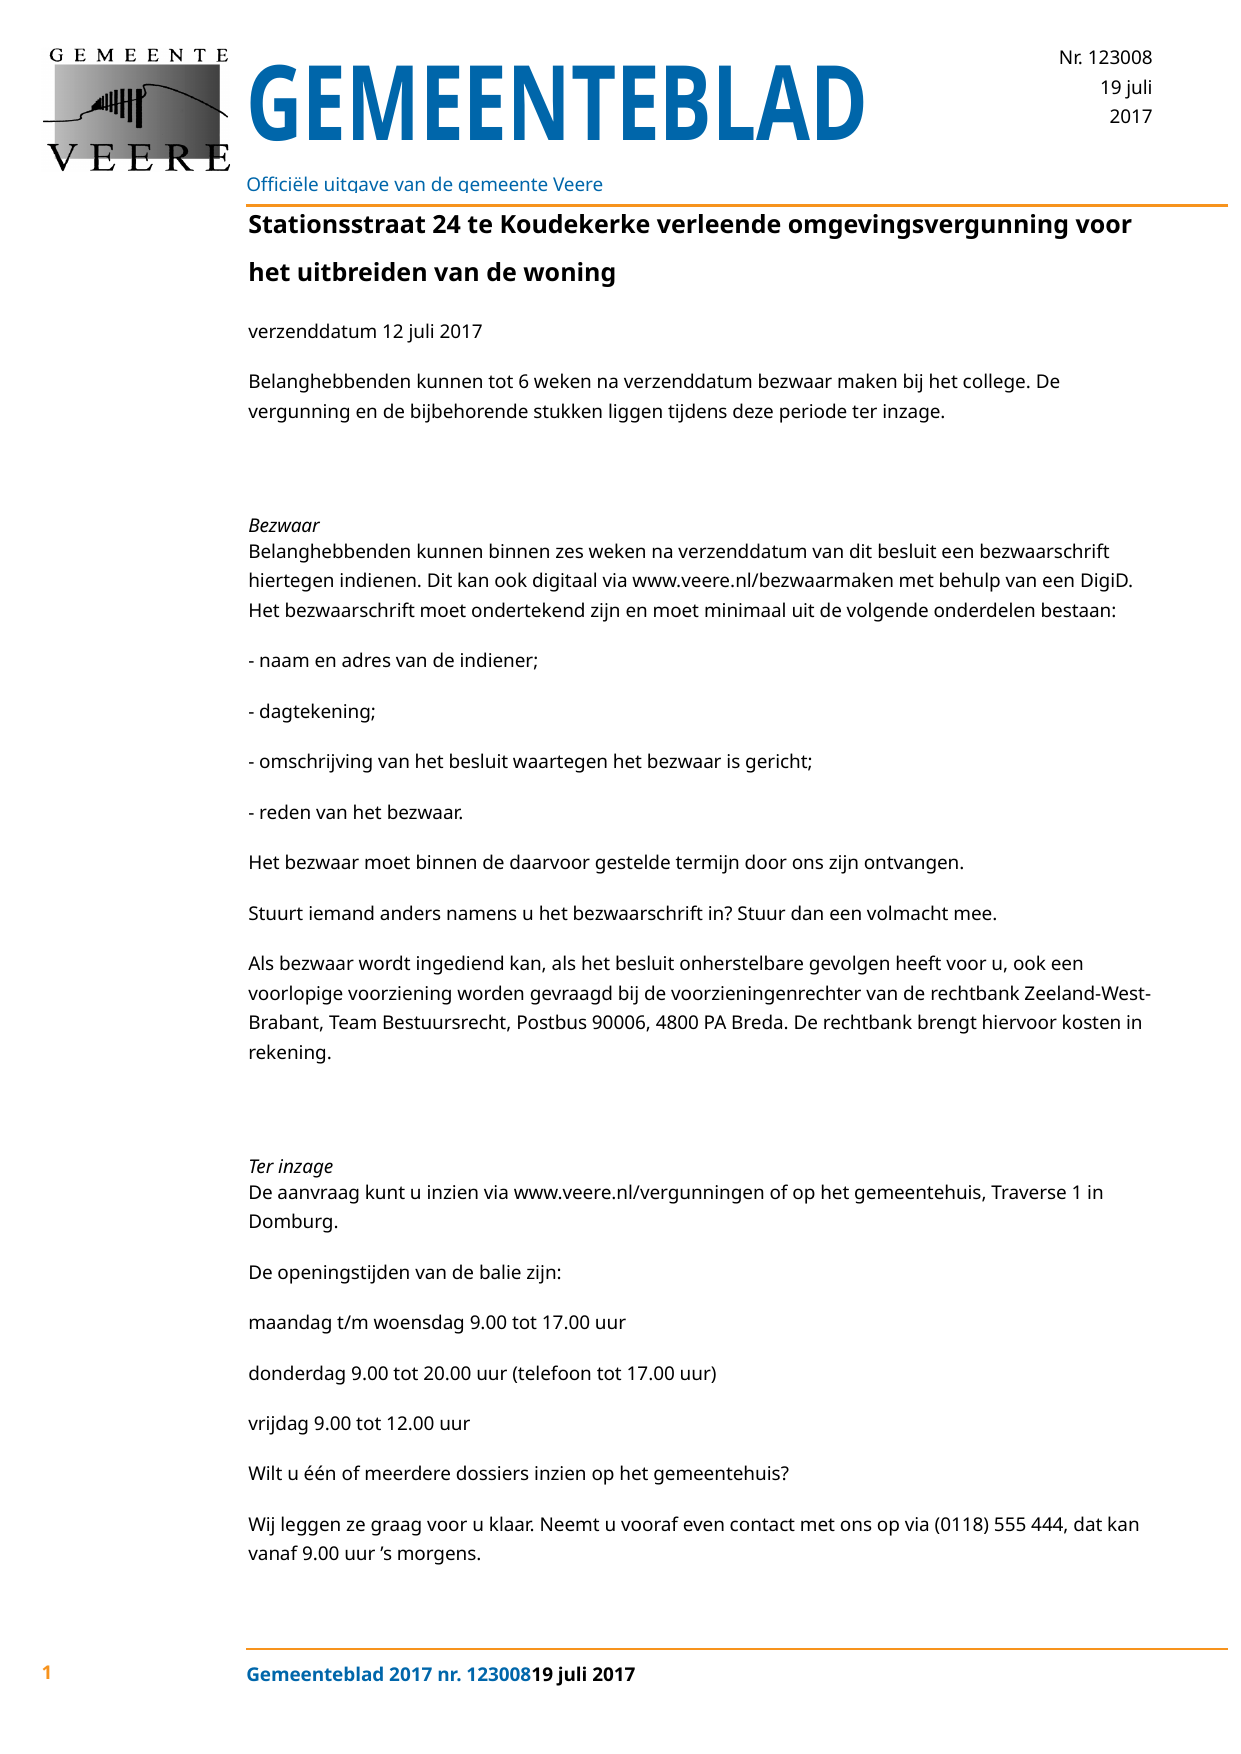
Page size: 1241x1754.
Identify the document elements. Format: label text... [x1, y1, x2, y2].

text Belanghebbenden kunnen tot 6 weken na verzenddatum bezwaar maken bij het college. De vergunning en de bijbehorende stukken liggen tijdens deze periode ter inzage. [248, 368, 1152, 424]
text Bezwaar [248, 512, 1152, 538]
text - reden van het bezwaar. [248, 799, 1152, 824]
text Stuurt iemand anders namens u het bezwaarschrift in? Stuur dan een volmacht mee. [248, 900, 1152, 925]
text Wilt u één of meerdere dossiers inzien op het gemeentehuis? [248, 1461, 1152, 1486]
text Het bezwaar moet binnen de daarvoor gestelde termijn door ons zijn ontvangen. [248, 849, 1152, 875]
text Ter inzage [248, 1153, 1152, 1179]
picture [41, 47, 231, 172]
text verzenddatum 12 juli 2017 [248, 318, 1152, 344]
text De aanvraag kunt u inzien via www.veere.nl/vergunningen of op het gemeentehuis, Traverse 1 in Domburg. [248, 1179, 1152, 1234]
text maandag t/m woensdag 9.00 tot 17.00 uur [248, 1309, 1152, 1335]
text Wij leggen ze graag voor u klaar. Neemt u vooraf even contact met ons op via (0118) 555 444, dat kan vanaf 9.00 uur ’s morgens. [248, 1511, 1152, 1566]
text vrijdag 9.00 tot 12.00 uur [248, 1410, 1152, 1436]
text Stationsstraat 24 te Koudekerke verleende omgevingsvergunning voor het uitbreiden van de woning [248, 207, 1152, 288]
text - naam en adres van de indiener; [248, 648, 1152, 673]
text - dagtekening; [248, 698, 1152, 724]
text De openingstijden van de balie zijn: [248, 1259, 1152, 1285]
text Belanghebbenden kunnen binnen zes weken na verzenddatum van dit besluit een bezwaarschrift hiertegen indienen. Dit kan ook digitaal via www.veere.nl/bezwaarmaken met behulp van een DigiD. Het bezwaarschrift moet ondertekend zijn en moet minimaal uit de volgende onderdelen bestaan: [248, 538, 1152, 623]
text donderdag 9.00 tot 20.00 uur (telefoon tot 17.00 uur) [248, 1360, 1152, 1386]
text Als bezwaar wordt ingediend kan, als het besluit onherstelbare gevolgen heeft voor u, ook een voorlopige voorziening worden gevraagd bij de voorzieningenrechter van de rechtbank Zeeland-West-Brabant, Team Bestuursrecht, Postbus 90006, 4800 PA Breda. De rechtbank brengt hiervoor kosten in rekening. [248, 950, 1152, 1064]
text - omschrijving van het besluit waartegen het bezwaar is gericht; [248, 748, 1152, 774]
